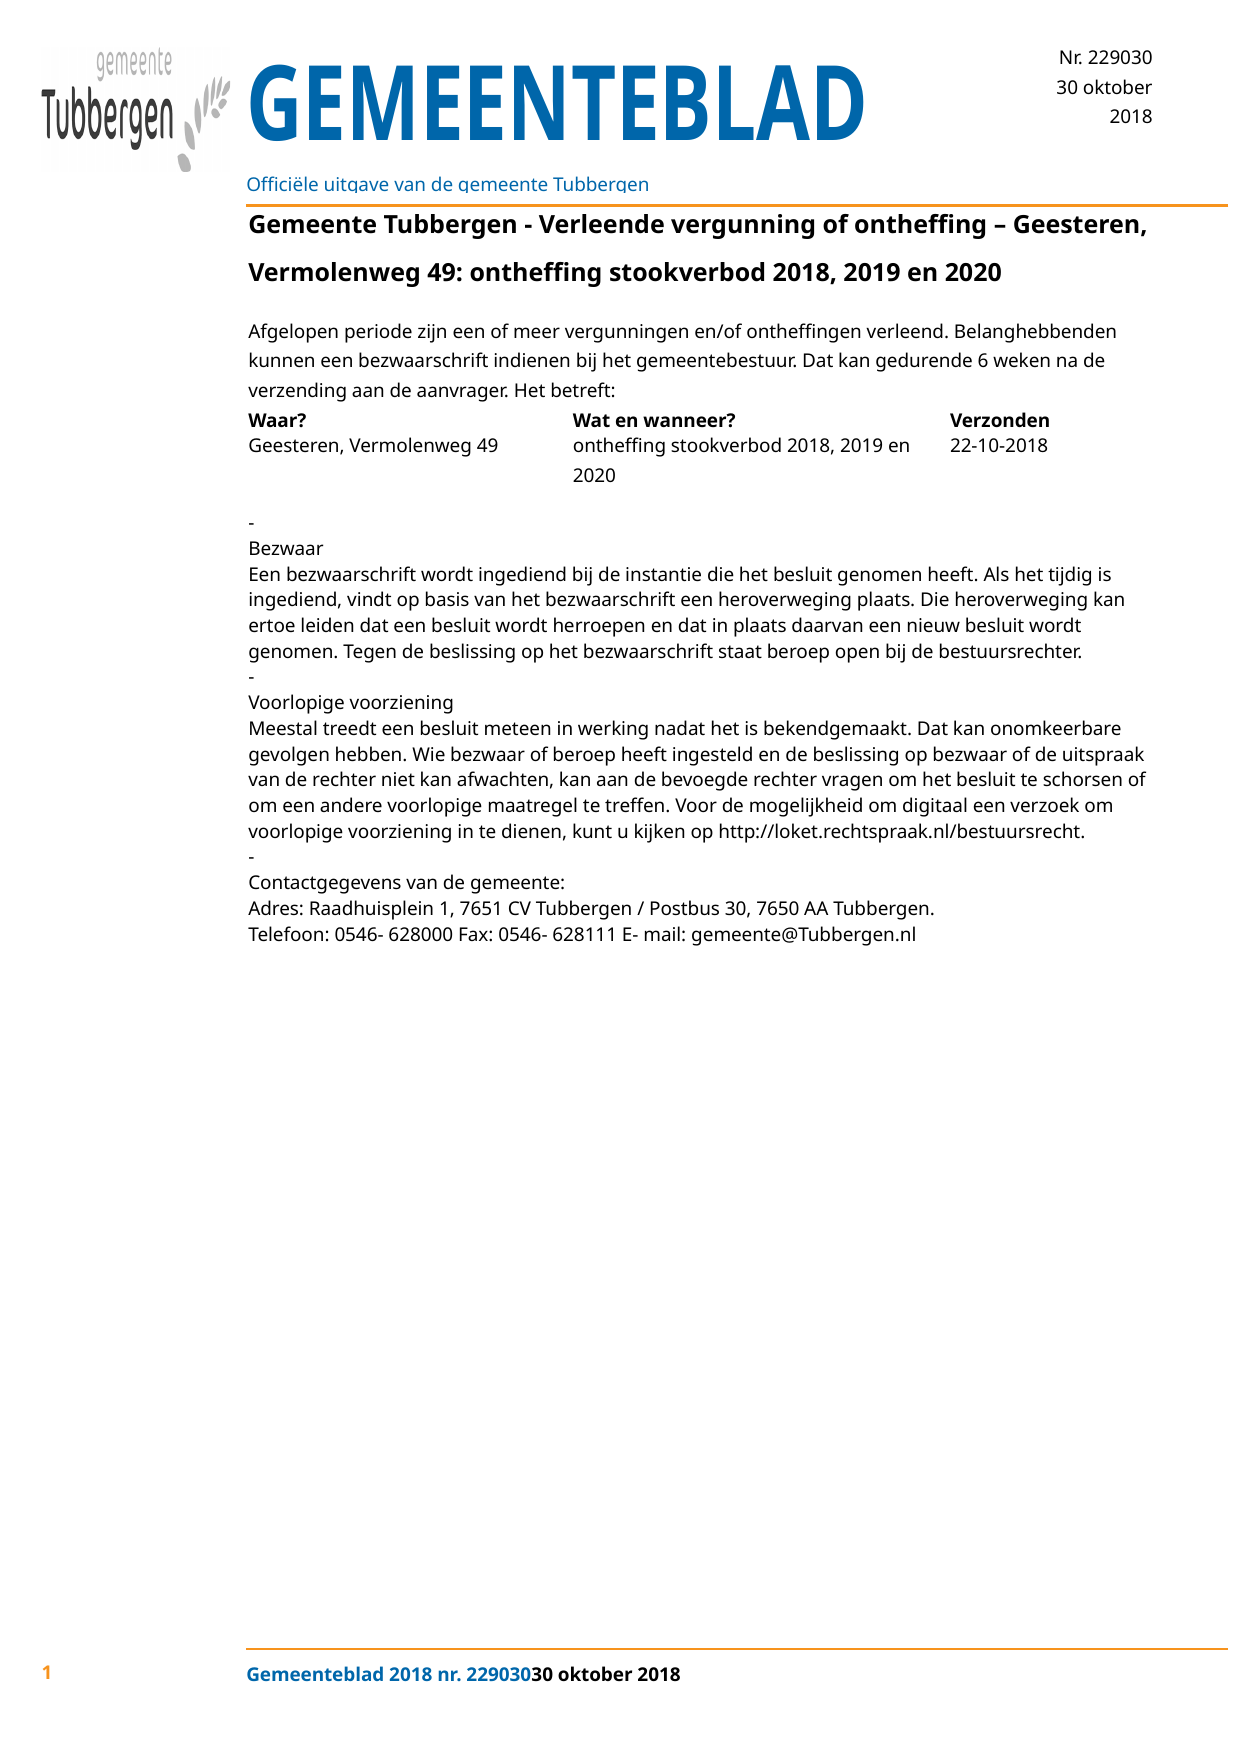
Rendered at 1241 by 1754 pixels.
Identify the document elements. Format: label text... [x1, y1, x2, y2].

text Adres: Raadhuisplein 1, 7651 CV Tubbergen / Postbus 30, 7650 AA Tubbergen. [248, 895, 1152, 921]
text Bezwaar [248, 535, 1152, 561]
text Telefoon: 0546- 628000 Fax: 0546- 628111 E- mail: gemeente@Tubbergen.nl [248, 921, 1152, 947]
text - [248, 844, 1152, 869]
text Gemeente Tubbergen - Verleende vergunning of ontheffing – Geesteren, Vermolenweg 49: ontheffing stookverbod 2018, 2019 en 2020 [248, 207, 1152, 288]
picture [41, 47, 231, 172]
text Contactgegevens van de gemeente: [248, 869, 1152, 895]
text - [248, 509, 1152, 535]
text Meestal treedt een besluit meteen in werking nadat het is bekendgemaakt. Dat kan onomkeerbare gevolgen hebben. Wie bezwaar of beroep heeft ingesteld en de beslissing op bezwaar of de uitspraak van de rechter niet kan afwachten, kan aan de bevoegde rechter vragen om het besluit te schorsen of om een andere voorlopige maatregel te treffen. Voor de mogelijkheid om digitaal een verzoek om voorlopige voorziening in te dienen, kunt u kijken op http://loket.rechtspraak.nl/bestuursrecht. [248, 715, 1152, 844]
table_cell 22-10-2018 [950, 433, 1152, 488]
table_cell ontheffing stookverbod 2018, 2019 en 2020 [573, 433, 950, 488]
text Afgelopen periode zijn een of meer vergunningen en/of ontheffingen verleend. Belanghebbenden kunnen een bezwaarschrift indienen bij het gemeentebestuur. Dat kan gedurende 6 weken na de verzending aan de aanvrager. Het betreft: [248, 318, 1152, 403]
text Voorlopige voorziening [248, 689, 1152, 715]
text Een bezwaarschrift wordt ingediend bij de instantie die het besluit genomen heeft. Als het tijdig is ingediend, vindt op basis van het bezwaarschrift een heroverweging plaats. Die heroverweging kan ertoe leiden dat een besluit wordt herroepen en dat in plaats daarvan een nieuw besluit wordt genomen. Tegen de beslissing op het bezwaarschrift staat beroep open bij de bestuursrechter. [248, 561, 1152, 664]
table_header Wat en wanneer? [573, 407, 950, 432]
table_cell Geesteren, Vermolenweg 49 [248, 433, 573, 488]
text - [248, 664, 1152, 689]
table_header Verzonden [950, 407, 1152, 432]
table_header Waar? [248, 407, 573, 432]
